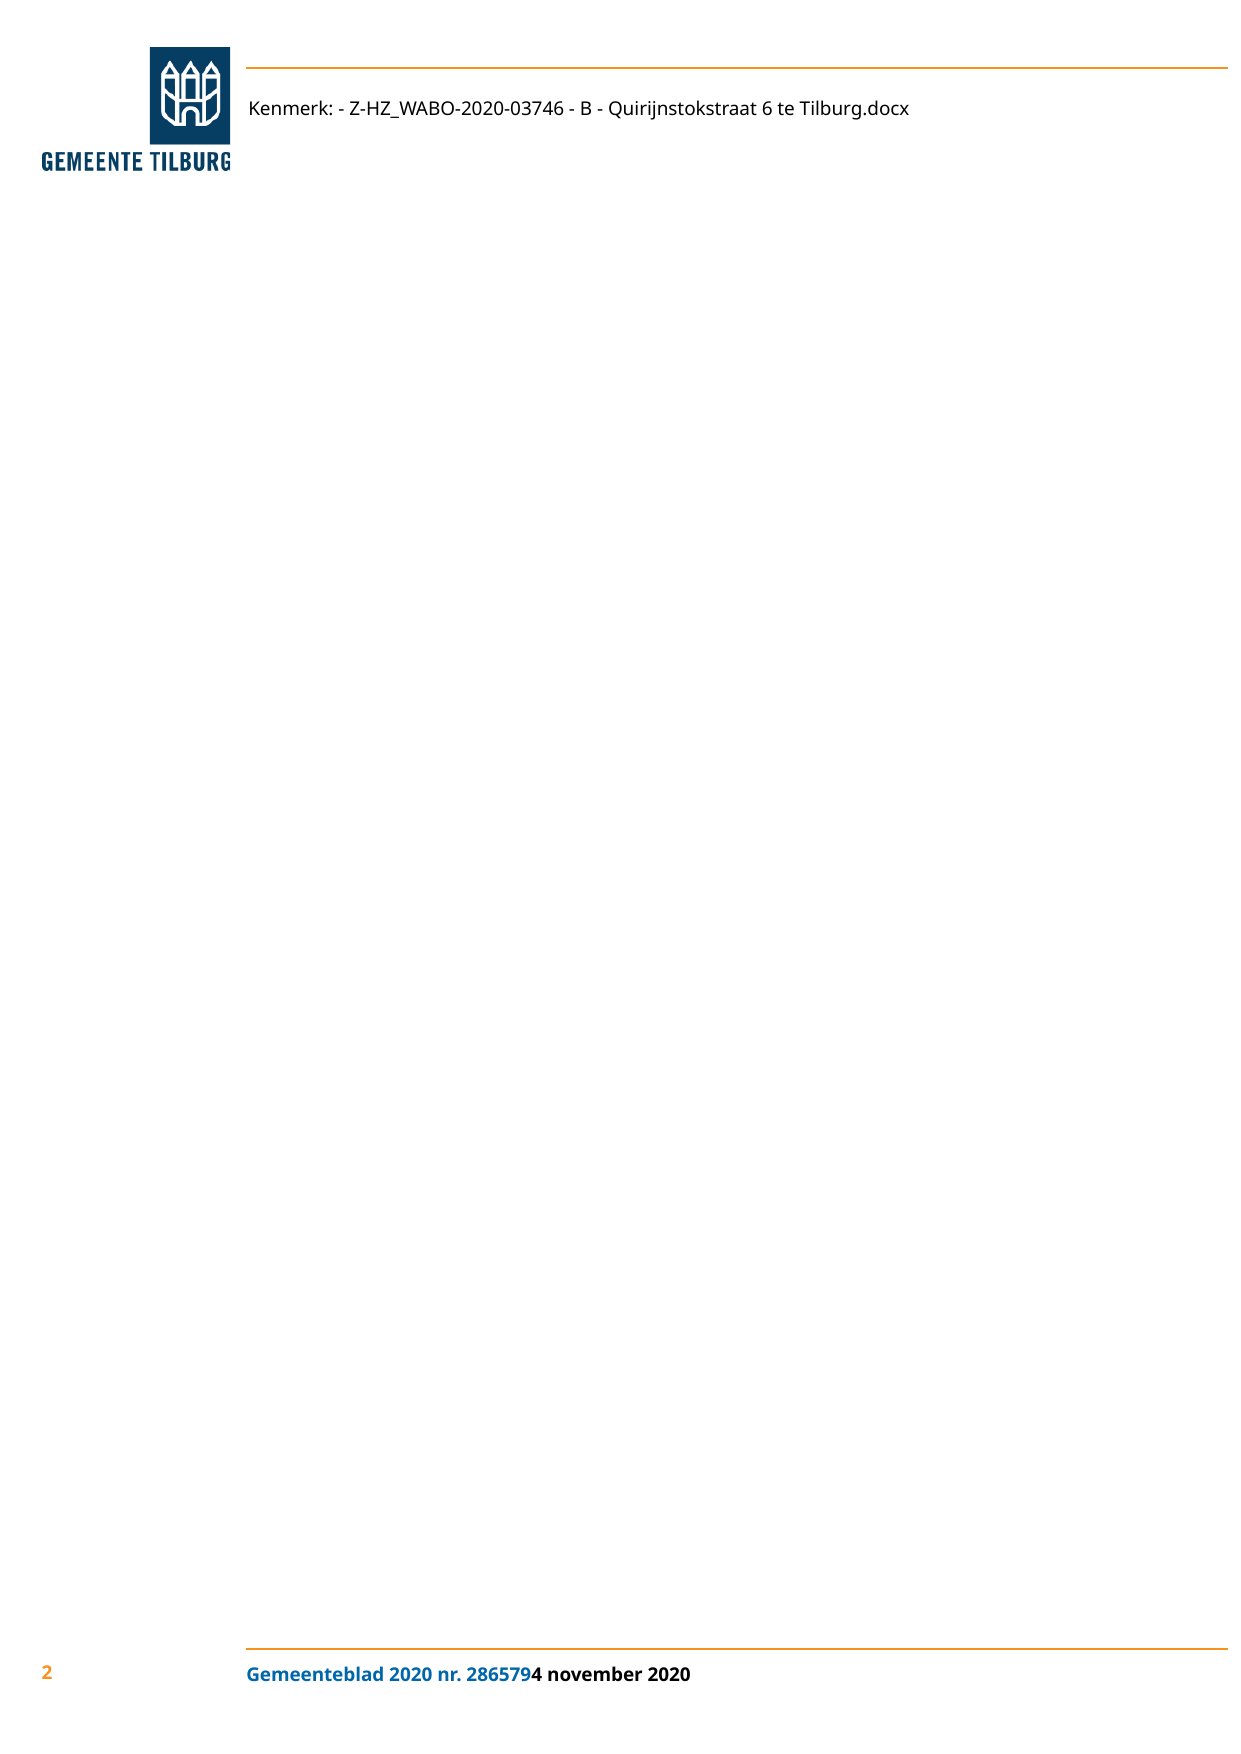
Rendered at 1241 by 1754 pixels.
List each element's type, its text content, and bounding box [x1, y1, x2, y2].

text Kenmerk: - Z-HZ_WABO-2020-03746 - B - Quirijnstokstraat 6 te Tilburg.docx [248, 95, 1152, 121]
picture [41, 47, 231, 172]
